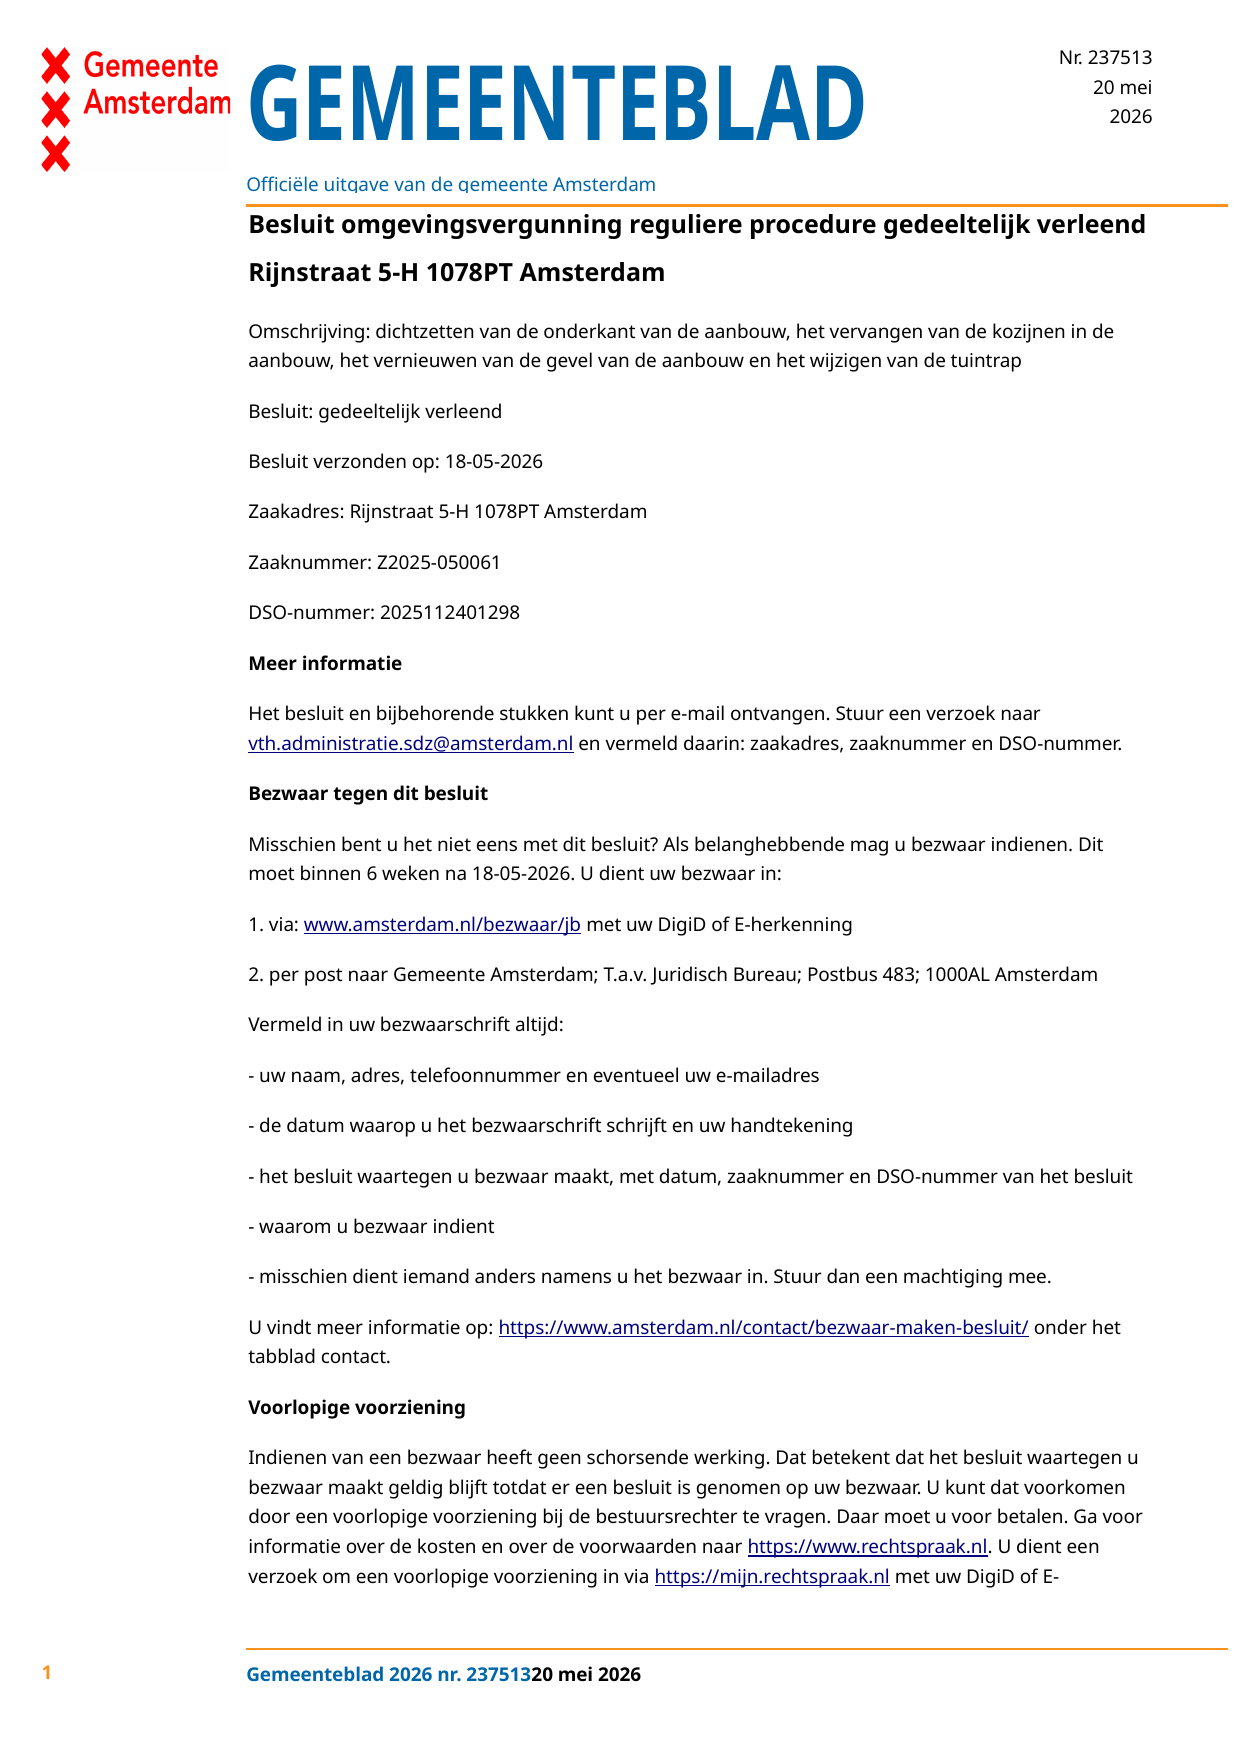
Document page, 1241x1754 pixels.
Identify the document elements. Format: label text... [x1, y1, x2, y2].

text 1. via: www.amsterdam.nl/bezwaar/jb met uw DigiD of E-herkenning [248, 911, 1152, 937]
text Omschrijving: dichtzetten van de onderkant van de aanbouw, het vervangen van de kozijnen in de aanbouw, het vernieuwen van de gevel van de aanbouw en het wijzigen van de tuintrap [248, 318, 1152, 373]
text - misschien dient iemand anders namens u het bezwaar in. Stuur dan een machtiging mee. [248, 1264, 1152, 1289]
text Zaaknummer: Z2025-050061 [248, 549, 1152, 575]
text U vindt meer informatie op: https://www.amsterdam.nl/contact/bezwaar-maken-besluit/ onder het tabblad contact. [248, 1314, 1152, 1369]
text DSO-nummer: 2025112401298 [248, 599, 1152, 625]
text Besluit verzonden op: 18-05-2026 [248, 448, 1152, 474]
text Vermeld in uw bezwaarschrift altijd: [248, 1012, 1152, 1037]
text Misschien bent u het niet eens met dit besluit? Als belanghebbende mag u bezwaar indienen. Dit moet binnen 6 weken na 18-05-2026. U dient uw bezwaar in: [248, 831, 1152, 886]
text 2. per post naar Gemeente Amsterdam; T.a.v. Juridisch Bureau; Postbus 483; 1000AL Amsterdam [248, 961, 1152, 987]
text - waarom u bezwaar indient [248, 1213, 1152, 1239]
text Besluit: gedeeltelijk verleend [248, 398, 1152, 424]
text Het besluit en bijbehorende stukken kunt u per e-mail ontvangen. Stuur een verzoek naar vth.administratie.sdz@amsterdam.nl en vermeld daarin: zaakadres, zaaknummer en DSO-nummer. [248, 700, 1152, 756]
text Besluit omgevingsvergunning reguliere procedure gedeeltelijk verleend Rijnstraat 5-H 1078PT Amsterdam [248, 207, 1152, 288]
picture [41, 47, 231, 172]
text Bezwaar tegen dit besluit [248, 780, 1152, 806]
text - de datum waarop u het bezwaarschrift schrijft en uw handtekening [248, 1112, 1152, 1138]
text Zaakadres: Rijnstraat 5-H 1078PT Amsterdam [248, 499, 1152, 524]
text Indienen van een bezwaar heeft geen schorsende werking. Dat betekent dat het besluit waartegen u bezwaar maakt geldig blijft totdat er een besluit is genomen op uw bezwaar. U kunt dat voorkomen door een voorlopige voorziening bij de bestuursrechter te vragen. Daar moet u voor betalen. Ga voor informatie over de kosten en over de voorwaarden naar https://www.rechtspraak.nl. U dient een verzoek om een voorlopige voorziening in via https://mijn.rechtspraak.nl met uw DigiD of E- [248, 1444, 1152, 1589]
text - uw naam, adres, telefoonnummer en eventueel uw e-mailadres [248, 1062, 1152, 1088]
text Meer informatie [248, 650, 1152, 676]
text Voorlopige voorziening [248, 1394, 1152, 1420]
text - het besluit waartegen u bezwaar maakt, met datum, zaaknummer en DSO-nummer van het besluit [248, 1163, 1152, 1189]
